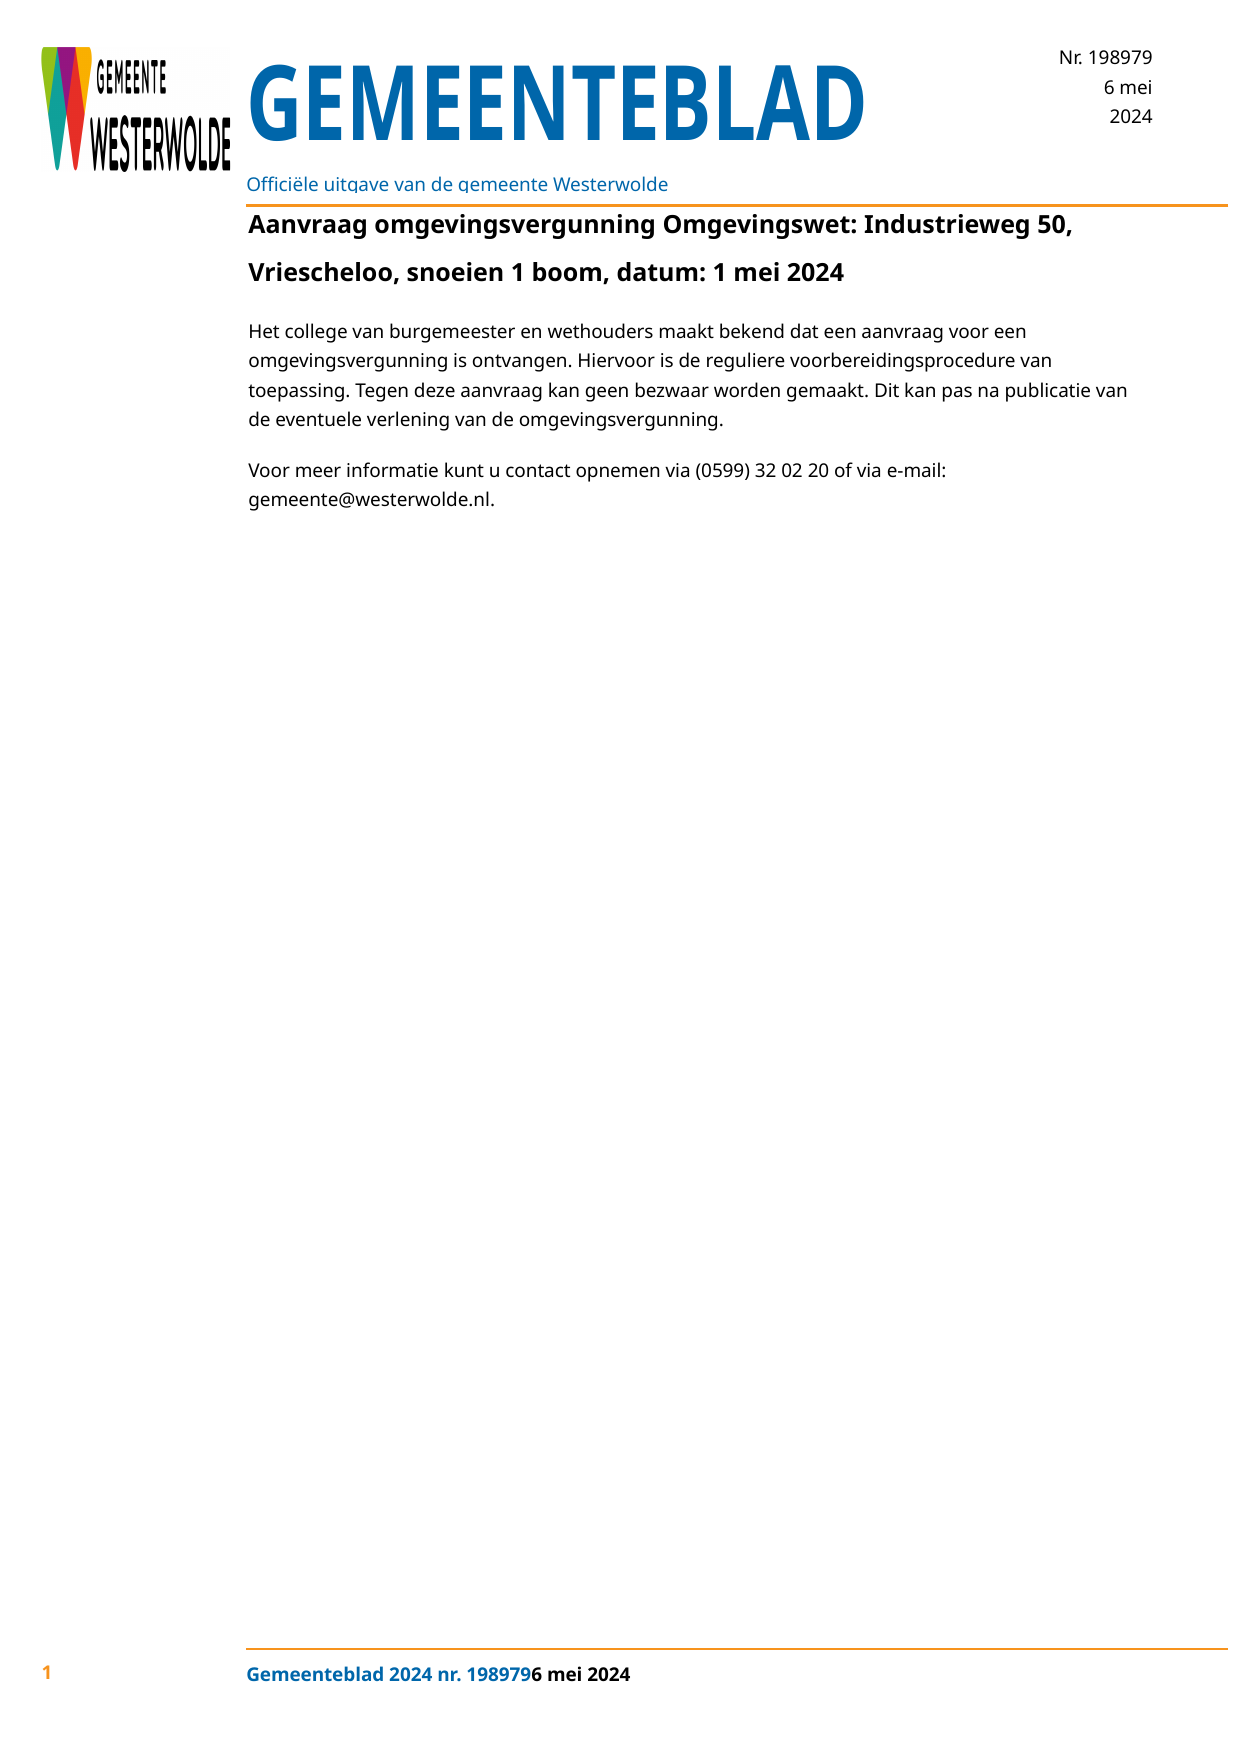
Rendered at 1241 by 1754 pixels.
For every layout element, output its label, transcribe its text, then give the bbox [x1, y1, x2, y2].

text Het college van burgemeester en wethouders maakt bekend dat een aanvraag voor een omgevingsvergunning is ontvangen. Hiervoor is de reguliere voorbereidingsprocedure van toepassing. Tegen deze aanvraag kan geen bezwaar worden gemaakt. Dit kan pas na publicatie van de eventuele verlening van de omgevingsvergunning. [248, 318, 1152, 432]
text Aanvraag omgevingsvergunning Omgevingswet: Industrieweg 50, Vriescheloo, snoeien 1 boom, datum: 1 mei 2024 [248, 207, 1152, 288]
picture [41, 47, 231, 172]
text Voor meer informatie kunt u contact opnemen via (0599) 32 02 20 of via e-mail: gemeente@westerwolde.nl. [248, 457, 1152, 512]
